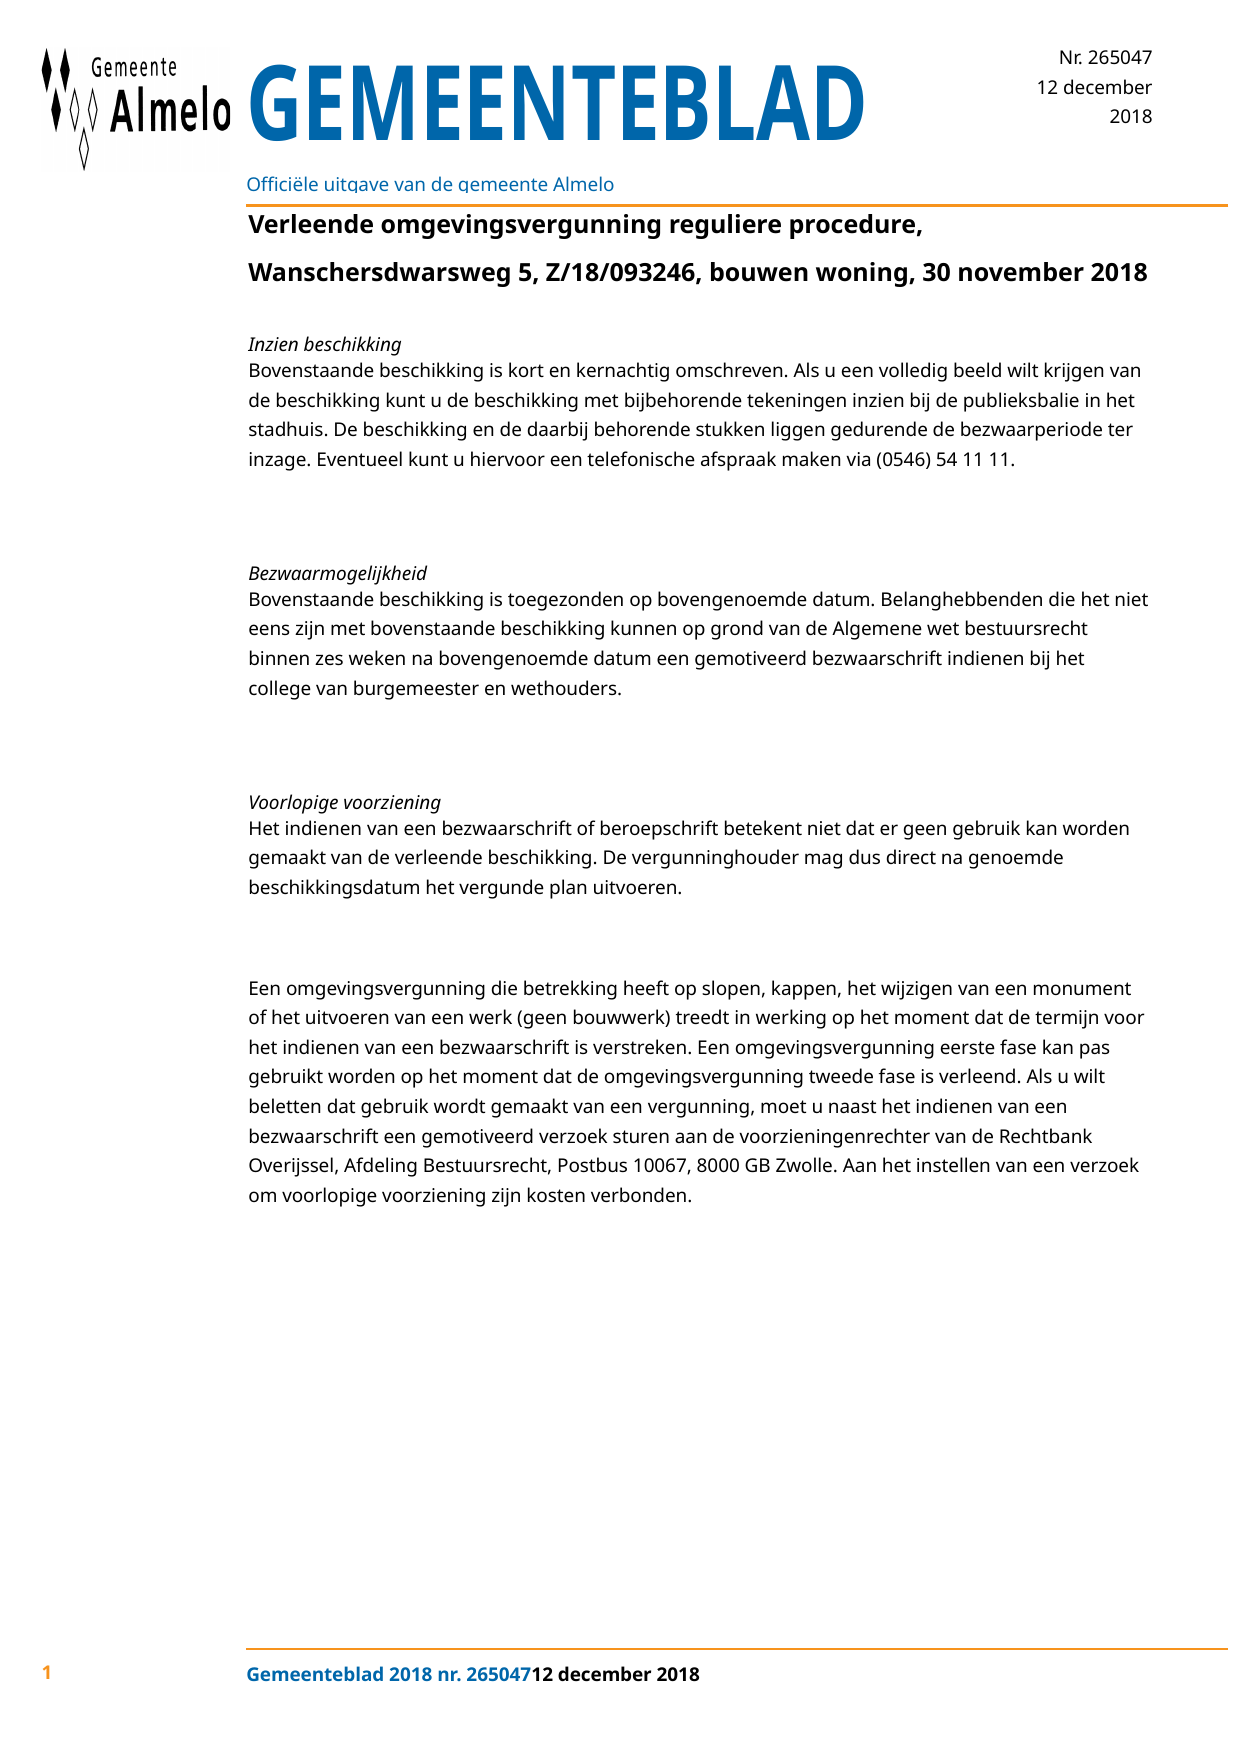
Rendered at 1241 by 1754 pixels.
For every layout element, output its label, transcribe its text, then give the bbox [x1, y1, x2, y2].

text Bezwaarmogelijkheid [248, 560, 1152, 586]
text Inzien beschikking [248, 331, 1152, 357]
text Bovenstaande beschikking is kort en kernachtig omschreven. Als u een volledig beeld wilt krijgen van de beschikking kunt u de beschikking met bijbehorende tekeningen inzien bij de publieksbalie in het stadhuis. De beschikking en de daarbij behorende stukken liggen gedurende de bezwaarperiode ter inzage. Eventueel kunt u hiervoor een telefonische afspraak maken via (0546) 54 11 11. [248, 357, 1152, 472]
text Het indienen van een bezwaarschrift of beroepschrift betekent niet dat er geen gebruik kan worden gemaakt van de verleende beschikking. De vergunninghouder mag dus direct na genoemde beschikkingsdatum het vergunde plan uitvoeren. [248, 815, 1152, 900]
text Voorlopige voorziening [248, 789, 1152, 815]
text Een omgevingsvergunning die betrekking heeft op slopen, kappen, het wijzigen van een monument of het uitvoeren van een werk (geen bouwwerk) treedt in werking op het moment dat de termijn voor het indienen van een bezwaarschrift is verstreken. Een omgevingsvergunning eerste fase kan pas gebruikt worden op het moment dat de omgevingsvergunning tweede fase is verleend. Als u wilt beletten dat gebruik wordt gemaakt van een vergunning, moet u naast het indienen van een bezwaarschrift een gemotiveerd verzoek sturen aan de voorzieningenrechter van de Rechtbank Overijssel, Afdeling Bestuursrecht, Postbus 10067, 8000 GB Zwolle. Aan het instellen van een verzoek om voorlopige voorziening zijn kosten verbonden. [248, 975, 1152, 1208]
picture [41, 47, 231, 172]
text Verleende omgevingsvergunning reguliere procedure, Wanschersdwarsweg 5, Z/18/093246, bouwen woning, 30 november 2018 [248, 207, 1152, 288]
text Bovenstaande beschikking is toegezonden op bovengenoemde datum. Belanghebbenden die het niet eens zijn met bovenstaande beschikking kunnen op grond van de Algemene wet bestuursrecht binnen zes weken na bovengenoemde datum een gemotiveerd bezwaarschrift indienen bij het college van burgemeester en wethouders. [248, 586, 1152, 701]
